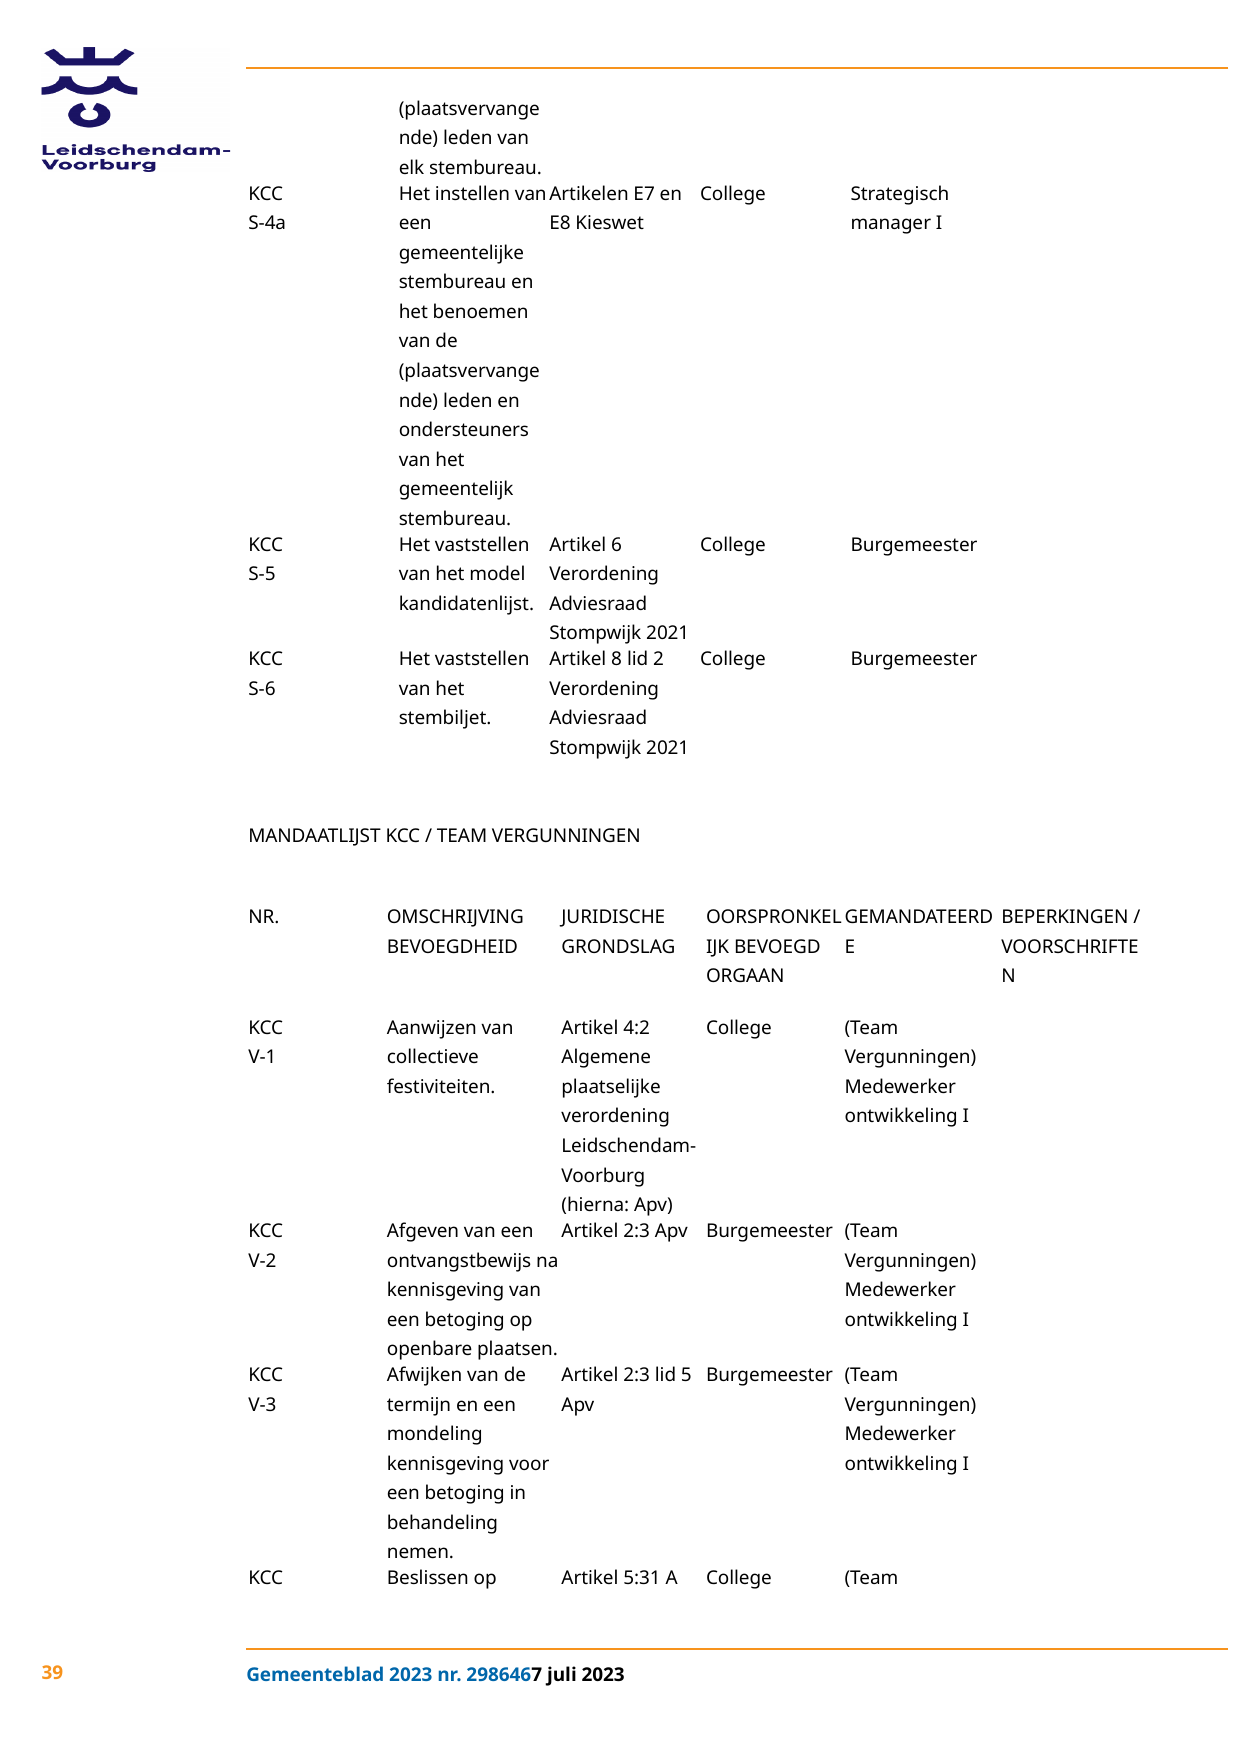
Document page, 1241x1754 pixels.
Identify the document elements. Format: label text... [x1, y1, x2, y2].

table_cell KCC S-4a [248, 180, 398, 531]
table_cell OORSPRONKELIJK BEVOEGD ORGAAN [706, 903, 844, 988]
picture [41, 47, 231, 172]
table_cell (Team [844, 1565, 1001, 1590]
table_cell Het vaststellen van het model kandidatenlijst. [399, 531, 549, 645]
table_cell College [706, 1565, 844, 1590]
table_cell Afgeven van een ontvangstbewijs na kennisgeving van een betoging op openbare plaatsen. [387, 1217, 561, 1361]
table_cell Strategisch manager I [850, 180, 1001, 531]
table_cell College [700, 531, 850, 645]
table_cell Artikel 6 Verordening Adviesraad Stompwijk 2021 [549, 531, 700, 645]
table_cell KCC S-5 [248, 531, 398, 645]
table_cell Afwijken van de termijn en een mondeling kennisgeving voor een betoging in behandeling nemen. [387, 1361, 561, 1564]
table_cell [1001, 645, 1152, 760]
table_cell [1001, 1361, 1152, 1564]
table_cell [1001, 1014, 1152, 1217]
table_cell College [700, 180, 850, 531]
table_cell KCC [248, 1565, 387, 1590]
table_cell Artikelen E7 en E8 Kieswet [549, 180, 700, 531]
table_cell [1001, 1565, 1152, 1590]
table_cell Burgemeester [850, 531, 1001, 645]
table_cell KCC S-6 [248, 645, 398, 760]
table_cell Artikel 5:31 A [561, 1565, 706, 1590]
table_cell [549, 95, 700, 180]
table_cell [248, 988, 1152, 1014]
table_cell Aanwijzen van collectieve festiviteiten. [387, 1014, 561, 1217]
table_cell [700, 95, 850, 180]
table_cell NR. [248, 903, 387, 988]
table_cell KCC V-2 [248, 1217, 387, 1361]
table_cell Het vaststellen van het stembiljet. [399, 645, 549, 760]
table_cell (Team Vergunningen) Medewerker ontwikkeling I [844, 1361, 1001, 1564]
table_cell [850, 95, 1001, 180]
table_cell [1001, 1217, 1152, 1361]
table_cell [1001, 531, 1152, 645]
table_cell BEPERKINGEN / VOORSCHRIFTEN [1001, 903, 1152, 988]
table_cell [1001, 180, 1152, 531]
table_header MANDAATLIJST KCC / TEAM VERGUNNINGEN [248, 822, 1152, 878]
table_cell (plaatsvervangende) leden van elk stembureau. [399, 95, 549, 180]
table_cell JURIDISCHE GRONDSLAG [561, 903, 706, 988]
table_cell College [700, 645, 850, 760]
table_cell Burgemeester [706, 1217, 844, 1361]
table_cell Artikel 2:3 Apv [561, 1217, 706, 1361]
table_cell GEMANDATEERDE [844, 903, 1001, 988]
table_cell (Team Vergunningen) Medewerker ontwikkeling I [844, 1014, 1001, 1217]
table_cell College [706, 1014, 844, 1217]
table_cell [248, 95, 398, 180]
table_cell KCC V-1 [248, 1014, 387, 1217]
table_cell Artikel 4:2 Algemene plaatselijke verordening Leidschendam-Voorburg (hierna: Apv) [561, 1014, 706, 1217]
table_cell Beslissen op [387, 1565, 561, 1590]
table_cell Artikel 2:3 lid 5 Apv [561, 1361, 706, 1564]
table_cell Burgemeester [706, 1361, 844, 1564]
table_cell Het instellen van een gemeentelijke stembureau en het benoemen van de (plaatsvervangende) leden en ondersteuners van het gemeentelijk stembureau. [399, 180, 549, 531]
table_cell [248, 878, 1152, 903]
table_cell Burgemeester [850, 645, 1001, 760]
table_cell Artikel 8 lid 2 Verordening Adviesraad Stompwijk 2021 [549, 645, 700, 760]
table_cell OMSCHRIJVING BEVOEGDHEID [387, 903, 561, 988]
table_cell (Team Vergunningen) Medewerker ontwikkeling I [844, 1217, 1001, 1361]
table_cell KCC V-3 [248, 1361, 387, 1564]
table_cell [1001, 95, 1152, 180]
